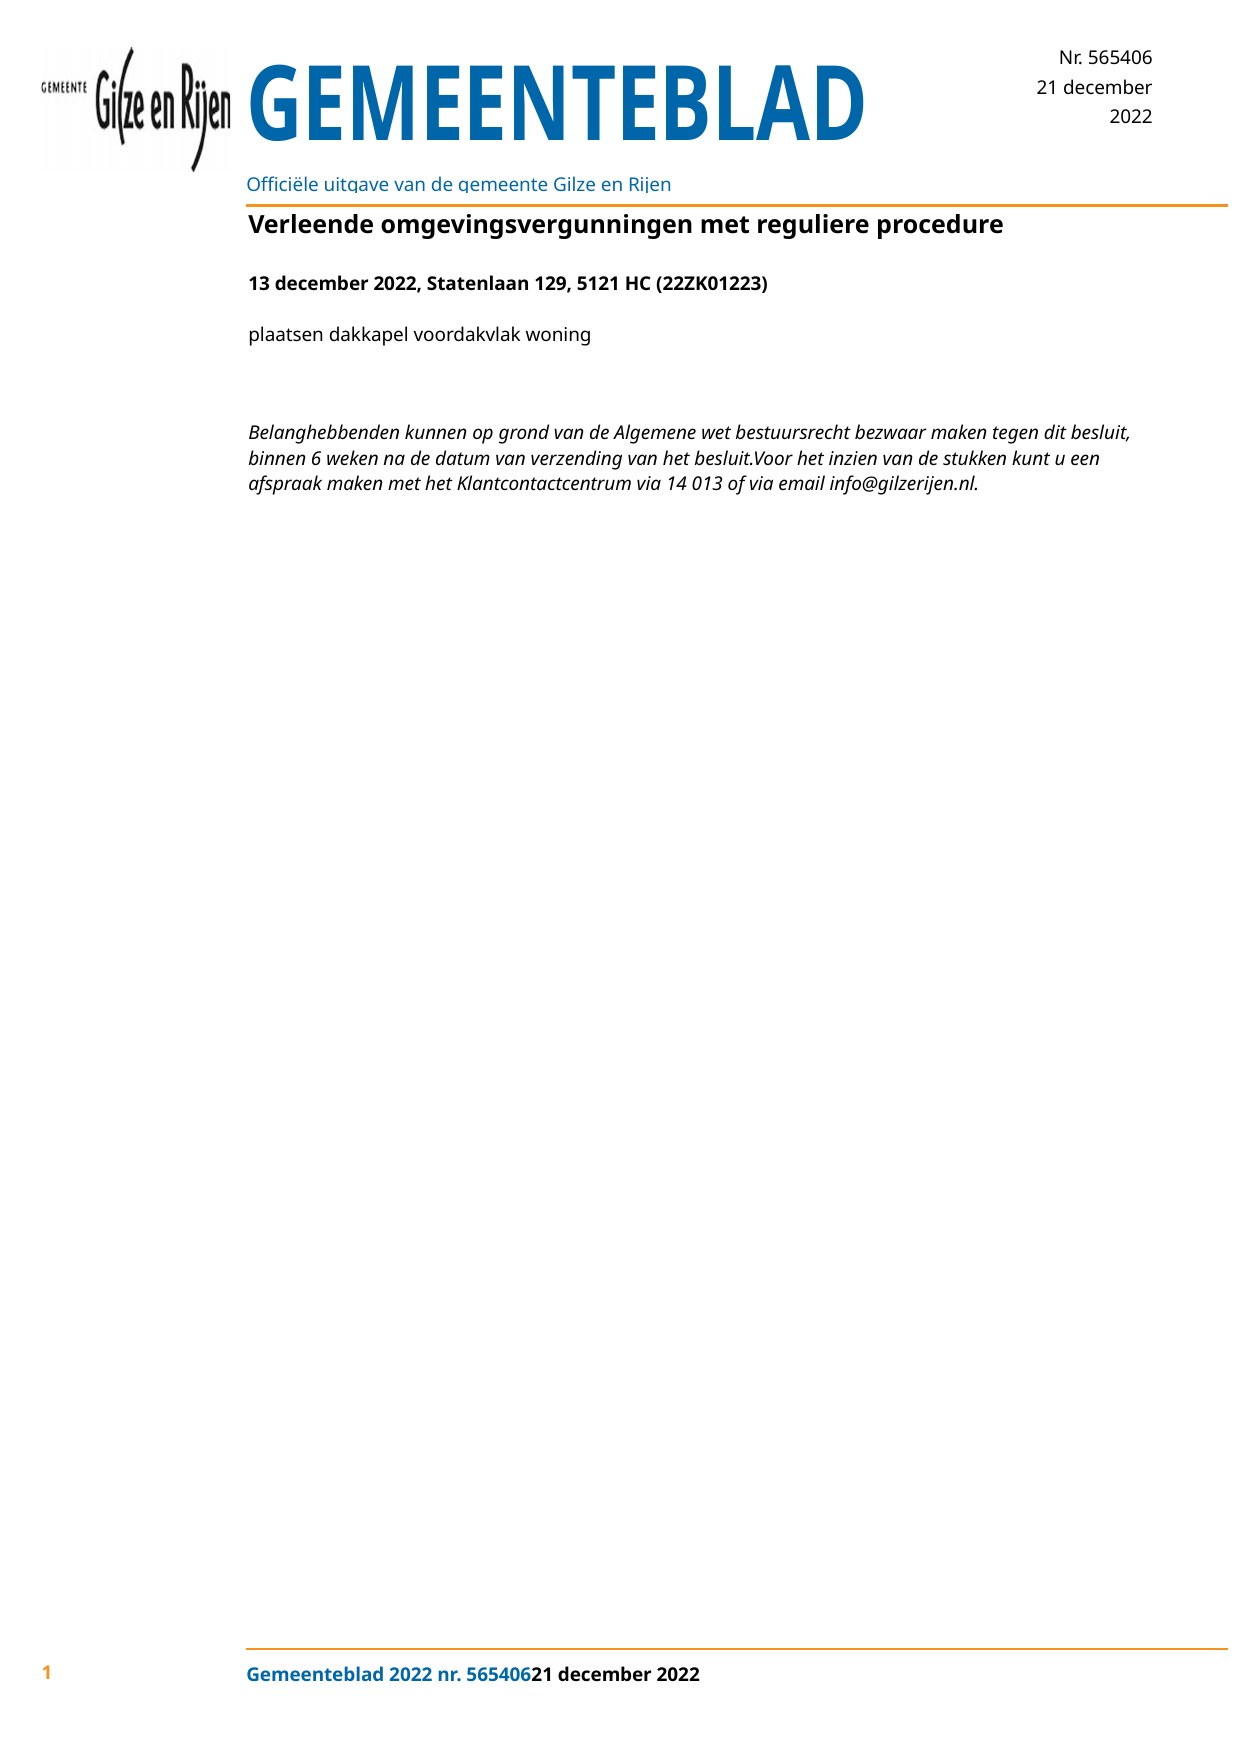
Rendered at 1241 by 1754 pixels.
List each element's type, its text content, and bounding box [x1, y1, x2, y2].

text Belanghebbenden kunnen op grond van de Algemene wet bestuursrecht bezwaar maken tegen dit besluit, binnen 6 weken na de datum van verzending van het besluit.Voor het inzien van de stukken kunt u een afspraak maken met het Klantcontactcentrum via 14 013 of via email info@gilzerijen.nl. [248, 419, 1152, 496]
picture [41, 47, 231, 172]
text plaatsen dakkapel voordakvlak woning [248, 321, 1152, 346]
text 13 december 2022, Statenlaan 129, 5121 HC (22ZK01223) [248, 270, 1152, 296]
text Verleende omgevingsvergunningen met reguliere procedure [248, 207, 1152, 241]
